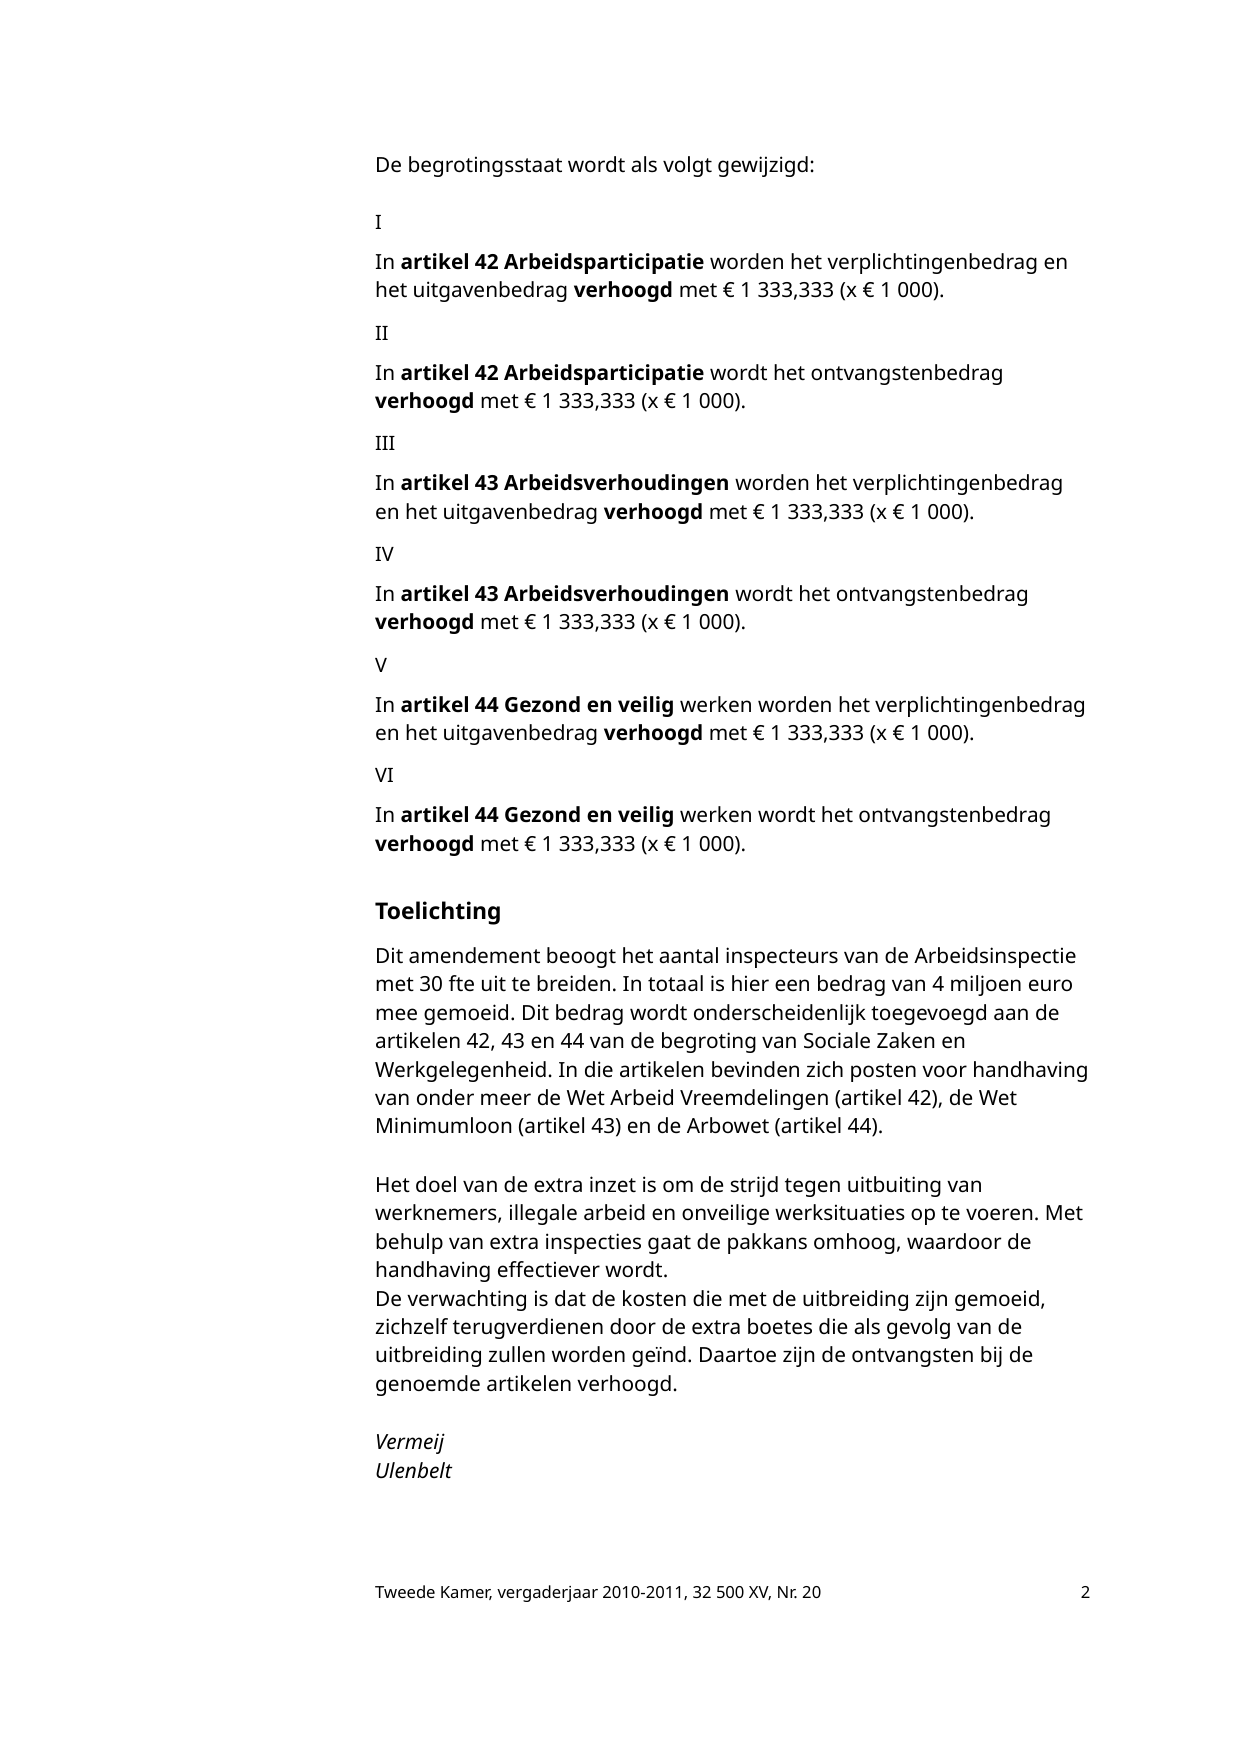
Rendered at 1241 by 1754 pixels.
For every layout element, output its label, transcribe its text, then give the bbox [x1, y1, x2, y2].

text V [375, 651, 1090, 678]
text De begrotingsstaat wordt als volgt gewijzigd: [375, 150, 1090, 178]
subtitle Toelichting [375, 895, 1090, 926]
text In artikel 43 Arbeidsverhoudingen wordt het ontvangstenbedrag verhoogd met € 1 333,333 (x € 1 000). [375, 579, 1090, 636]
text In artikel 44 Gezond en veilig werken wordt het ontvangstenbedrag verhoogd met € 1 333,333 (x € 1 000). [375, 800, 1090, 857]
text I [375, 208, 1090, 235]
text Ulenbelt [375, 1456, 1090, 1484]
text De verwachting is dat de kosten die met de uitbreiding zijn gemoeid, zichzelf terugverdienen door de extra boetes die als gevolg van de uitbreiding zullen worden geïnd. Daartoe zijn de ontvangsten bij de genoemde artikelen verhoogd. [375, 1284, 1090, 1397]
text In artikel 42 Arbeidsparticipatie wordt het ontvangstenbedrag verhoogd met € 1 333,333 (x € 1 000). [375, 358, 1090, 415]
text Het doel van de extra inzet is om de strijd tegen uitbuiting van werknemers, illegale arbeid en onveilige werksituaties op te voeren. Met behulp van extra inspecties gaat de pakkans omhoog, waardoor de handhaving effectiever wordt. [375, 1170, 1090, 1284]
text VI [375, 762, 1090, 788]
text In artikel 43 Arbeidsverhoudingen worden het verplichtingenbedrag en het uitgavenbedrag verhoogd met € 1 333,333 (x € 1 000). [375, 468, 1090, 525]
text II [375, 319, 1090, 346]
text In artikel 42 Arbeidsparticipatie worden het verplichtingenbedrag en het uitgavenbedrag verhoogd met € 1 333,333 (x € 1 000). [375, 247, 1090, 304]
text Vermeij [375, 1427, 1090, 1456]
text Dit amendement beoogt het aantal inspecteurs van de Arbeidsinspectie met 30 fte uit te breiden. In totaal is hier een bedrag van 4 miljoen euro mee gemoeid. Dit bedrag wordt onderscheidenlijk toegevoegd aan de artikelen 42, 43 en 44 van de begroting van Sociale Zaken en Werkgelegenheid. In die artikelen bevinden zich posten voor handhaving van onder meer de Wet Arbeid Vreemdelingen (artikel 42), de Wet Minimumloon (artikel 43) en de Arbowet (artikel 44). [375, 941, 1090, 1140]
text IV [375, 540, 1090, 567]
text III [375, 430, 1090, 457]
text In artikel 44 Gezond en veilig werken worden het verplichtingenbedrag en het uitgavenbedrag verhoogd met € 1 333,333 (x € 1 000). [375, 690, 1090, 747]
